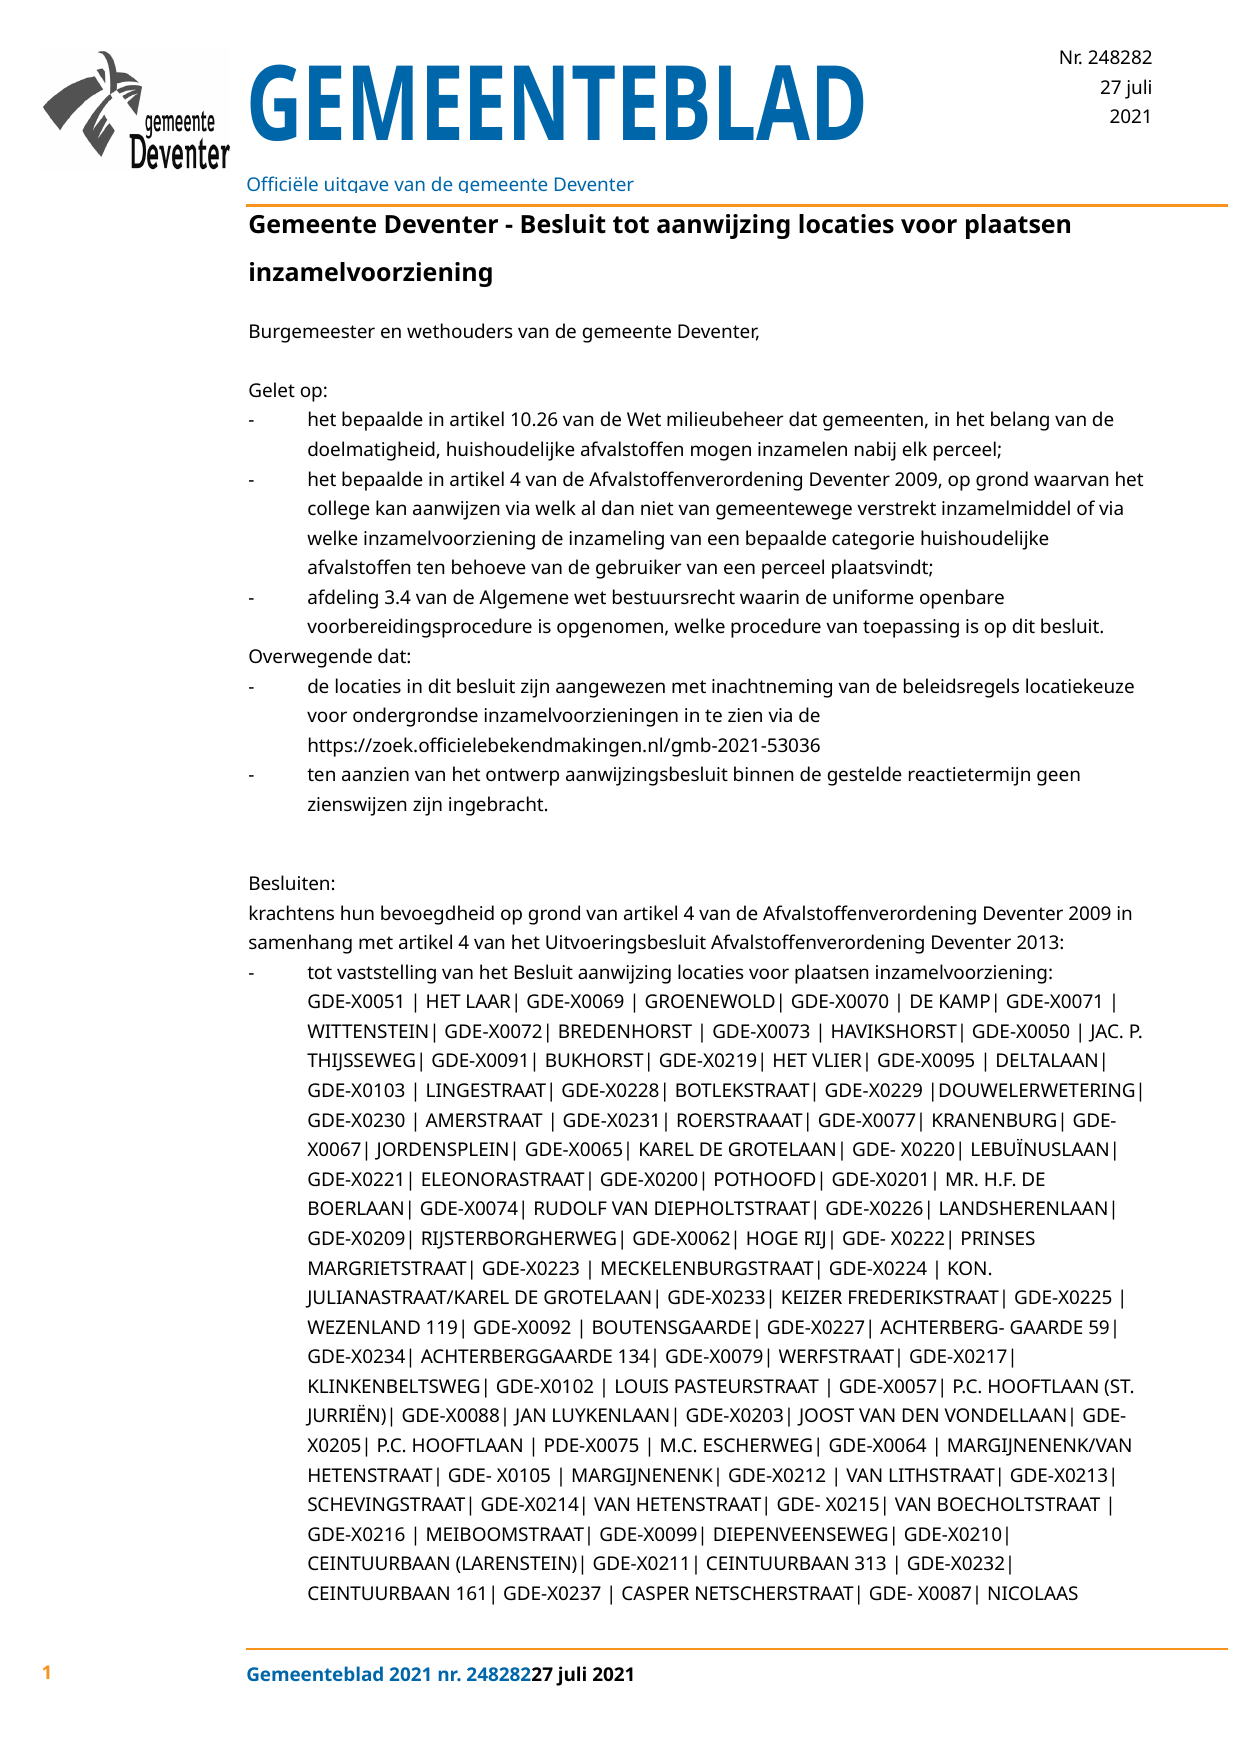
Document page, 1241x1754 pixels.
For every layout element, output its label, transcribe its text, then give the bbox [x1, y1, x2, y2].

list ten aanzien van het ontwerp aanwijzingsbesluit binnen de gestelde reactietermijn geen zienswijzen zijn ingebracht. [248, 762, 1152, 817]
picture [41, 47, 231, 172]
list de locaties in dit besluit zijn aangewezen met inachtneming van de beleidsregels locatiekeuze voor ondergrondse inzamelvoorzieningen in te zien via de https://zoek.officielebekendmakingen.nl/gmb-2021-53036 [248, 673, 1152, 758]
text Burgemeester en wethouders van de gemeente Deventer, [248, 318, 1152, 344]
list GDE-X0051 | HET LAAR| GDE-X0069 | GROENEWOLD| GDE-X0070 | DE KAMP| GDE-X0071 | WITTENSTEIN| GDE-X0072| BREDENHORST | GDE-X0073 | HAVIKSHORST| GDE-X0050 | JAC. P. THIJSSEWEG| GDE-X0091| BUKHORST| GDE-X0219| HET VLIER| GDE-X0095 | DELTALAAN| GDE-X0103 | LINGESTRAAT| GDE-X0228| BOTLEKSTRAAT| GDE-X0229 |DOUWELERWETERING| GDE-X0230 | AMERSTRAAT | GDE-X0231| ROERSTRAAAT| GDE-X0077| KRANENBURG| GDE-X0067| JORDENSPLEIN| GDE-X0065| KAREL DE GROTELAAN| GDE- X0220| LEBUÏNUSLAAN| GDE-X0221| ELEONORASTRAAT| GDE-X0200| POTHOOFD| GDE-X0201| MR. H.F. DE BOERLAAN| GDE-X0074| RUDOLF VAN DIEPHOLTSTRAAT| GDE-X0226| LANDSHERENLAAN| GDE-X0209| RIJSTERBORGHERWEG| GDE-X0062| HOGE RIJ| GDE- X0222| PRINSES MARGRIETSTRAAT| GDE-X0223 | MECKELENBURGSTRAAT| GDE-X0224 | KON. JULIANASTRAAT/KAREL DE GROTELAAN| GDE-X0233| KEIZER FREDERIKSTRAAT| GDE-X0225 | WEZENLAND 119| GDE-X0092 | BOUTENSGAARDE| GDE-X0227| ACHTERBERG- GAARDE 59| GDE-X0234| ACHTERBERGGAARDE 134| GDE-X0079| WERFSTRAAT| GDE-X0217| KLINKENBELTSWEG| GDE-X0102 | LOUIS PASTEURSTRAAT | GDE-X0057| P.C. HOOFTLAAN (ST. JURRIËN)| GDE-X0088| JAN LUYKENLAAN| GDE-X0203| JOOST VAN DEN VONDELLAAN| GDE-X0205| P.C. HOOFTLAAN | PDE-X0075 | M.C. ESCHERWEG| GDE-X0064 | MARGIJNENENK/VAN HETENSTRAAT| GDE- X0105 | MARGIJNENENK| GDE-X0212 | VAN LITHSTRAAT| GDE-X0213| SCHEVINGSTRAAT| GDE-X0214| VAN HETENSTRAAT| GDE- X0215| VAN BOECHOLTSTRAAT | GDE-X0216 | MEIBOOMSTRAAT| GDE-X0099| DIEPENVEENSEWEG| GDE-X0210| CEINTUURBAAN (LARENSTEIN)| GDE-X0211| CEINTUURBAAN 313 | GDE-X0232| CEINTUURBAAN 161| GDE-X0237 | CASPER NETSCHERSTRAAT| GDE- X0087| NICOLAAS [248, 988, 1152, 1606]
list het bepaalde in artikel 4 van de Afvalstoffenverordening Deventer 2009, op grond waarvan het college kan aanwijzen via welk al dan niet van gemeentewege verstrekt inzamelmiddel of via welke inzamelvoorziening de inzameling van een bepaalde categorie huishoudelijke afvalstoffen ten behoeve van de gebruiker van een perceel plaatsvindt; [248, 466, 1152, 580]
text Besluiten: [248, 870, 1152, 896]
list tot vaststelling van het Besluit aanwijzing locaties voor plaatsen inzamelvoorziening: [248, 959, 1152, 984]
list afdeling 3.4 van de Algemene wet bestuursrecht waarin de uniforme openbare voorbereidingsprocedure is opgenomen, welke procedure van toepassing is op dit besluit. [248, 584, 1152, 639]
list het bepaalde in artikel 10.26 van de Wet milieubeheer dat gemeenten, in het belang van de doelmatigheid, huishoudelijke afvalstoffen mogen inzamelen nabij elk perceel; [248, 407, 1152, 462]
text Gemeente Deventer - Besluit tot aanwijzing locaties voor plaatsen inzamelvoorziening [248, 207, 1152, 288]
text krachtens hun bevoegdheid op grond van artikel 4 van de Afvalstoffenverordening Deventer 2009 in samenhang met artikel 4 van het Uitvoeringsbesluit Afvalstoffenverordening Deventer 2013: [248, 900, 1152, 955]
text Gelet op: [248, 377, 1152, 403]
text Overwegende dat: [248, 643, 1152, 669]
